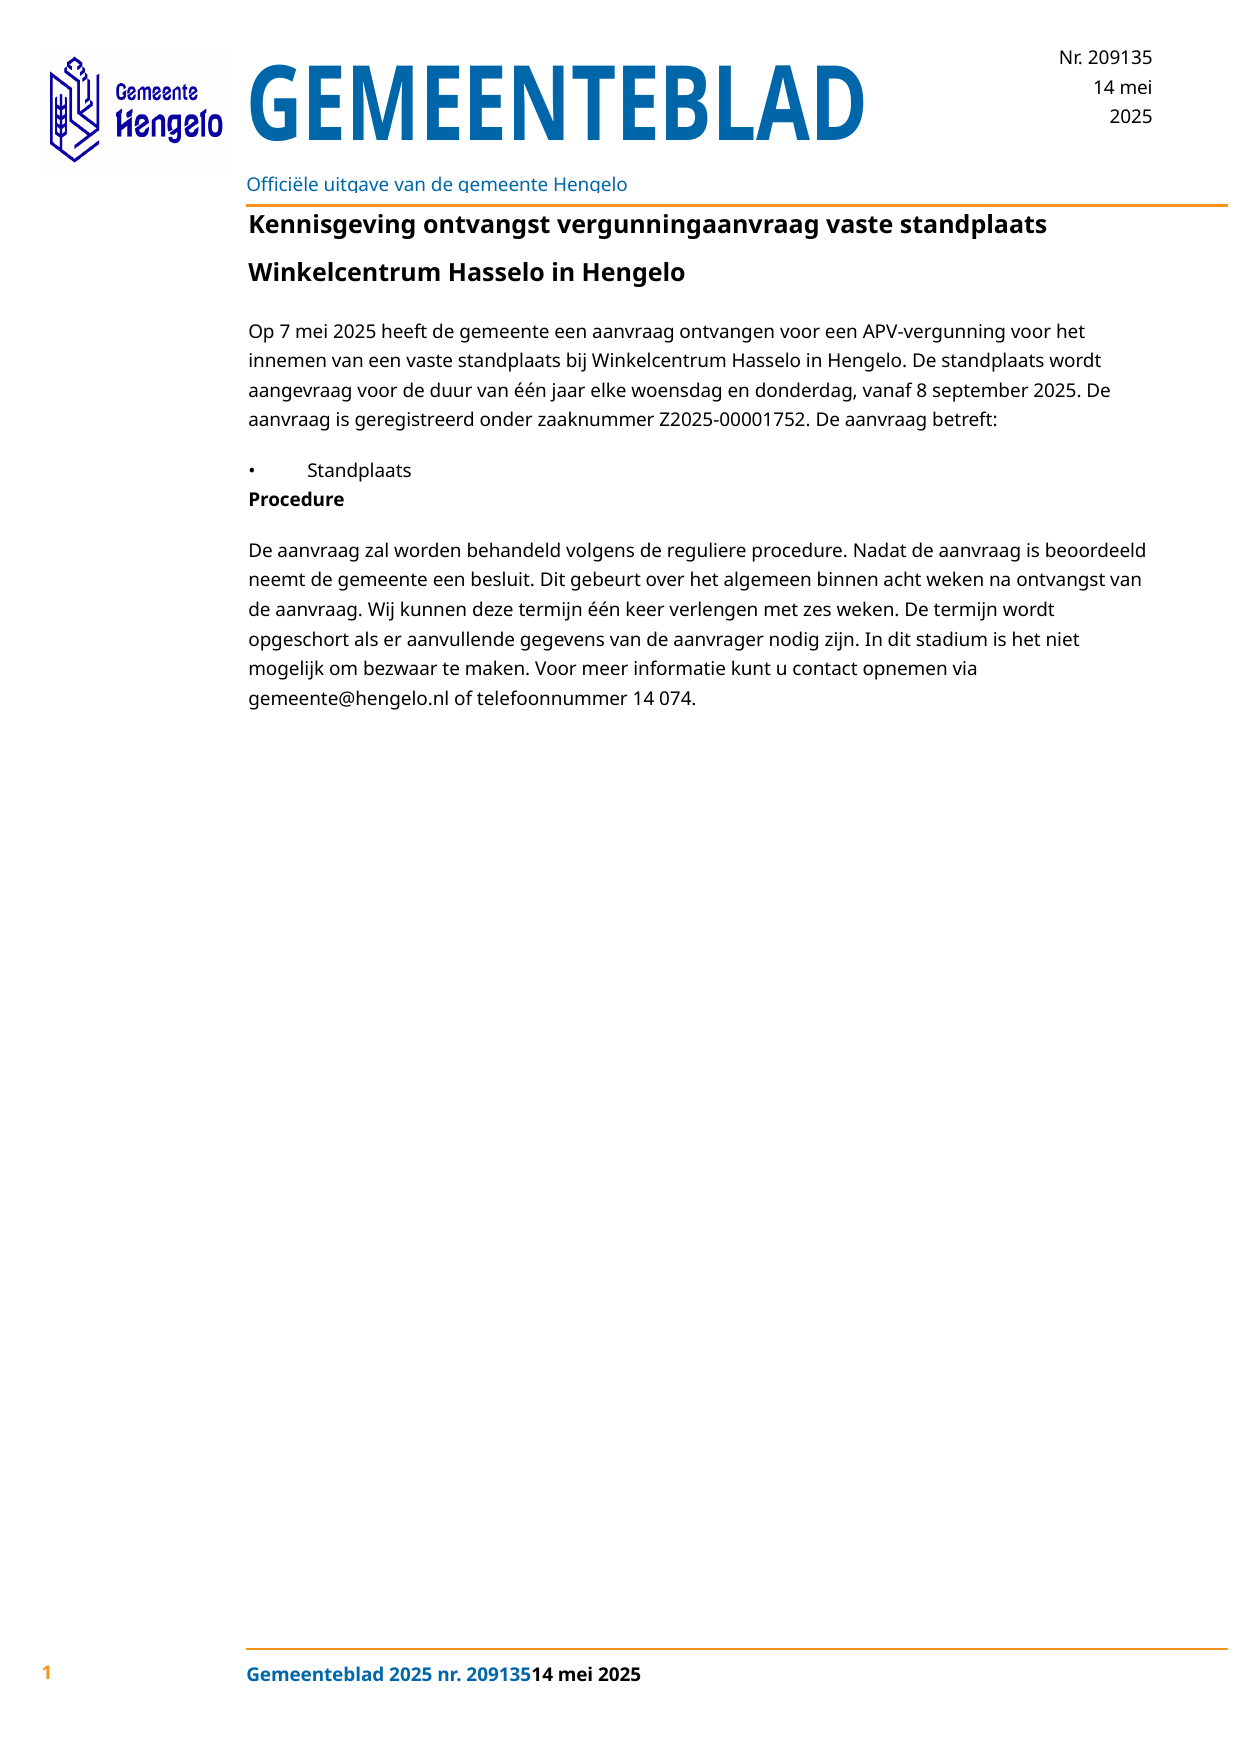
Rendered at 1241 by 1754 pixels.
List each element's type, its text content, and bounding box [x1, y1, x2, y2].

list Standplaats [248, 457, 1152, 483]
text De aanvraag zal worden behandeld volgens de reguliere procedure. Nadat de aanvraag is beoordeeld neemt de gemeente een besluit. Dit gebeurt over het algemeen binnen acht weken na ontvangst van de aanvraag. Wij kunnen deze termijn één keer verlengen met zes weken. De termijn wordt opgeschort als er aanvullende gegevens van de aanvrager nodig zijn. In dit stadium is het niet mogelijk om bezwaar te maken. Voor meer informatie kunt u contact opnemen via gemeente@hengelo.nl of telefoonnummer 14 074. [248, 537, 1152, 711]
text Kennisgeving ontvangst vergunningaanvraag vaste standplaats Winkelcentrum Hasselo in Hengelo [248, 207, 1152, 288]
text Procedure [248, 487, 1152, 512]
text Op 7 mei 2025 heeft de gemeente een aanvraag ontvangen voor een APV-vergunning voor het innemen van een vaste standplaats bij Winkelcentrum Hasselo in Hengelo. De standplaats wordt aangevraag voor de duur van één jaar elke woensdag en donderdag, vanaf 8 september 2025. De aanvraag is geregistreerd onder zaaknummer Z2025-00001752. De aanvraag betreft: [248, 318, 1152, 432]
picture [41, 47, 231, 172]
